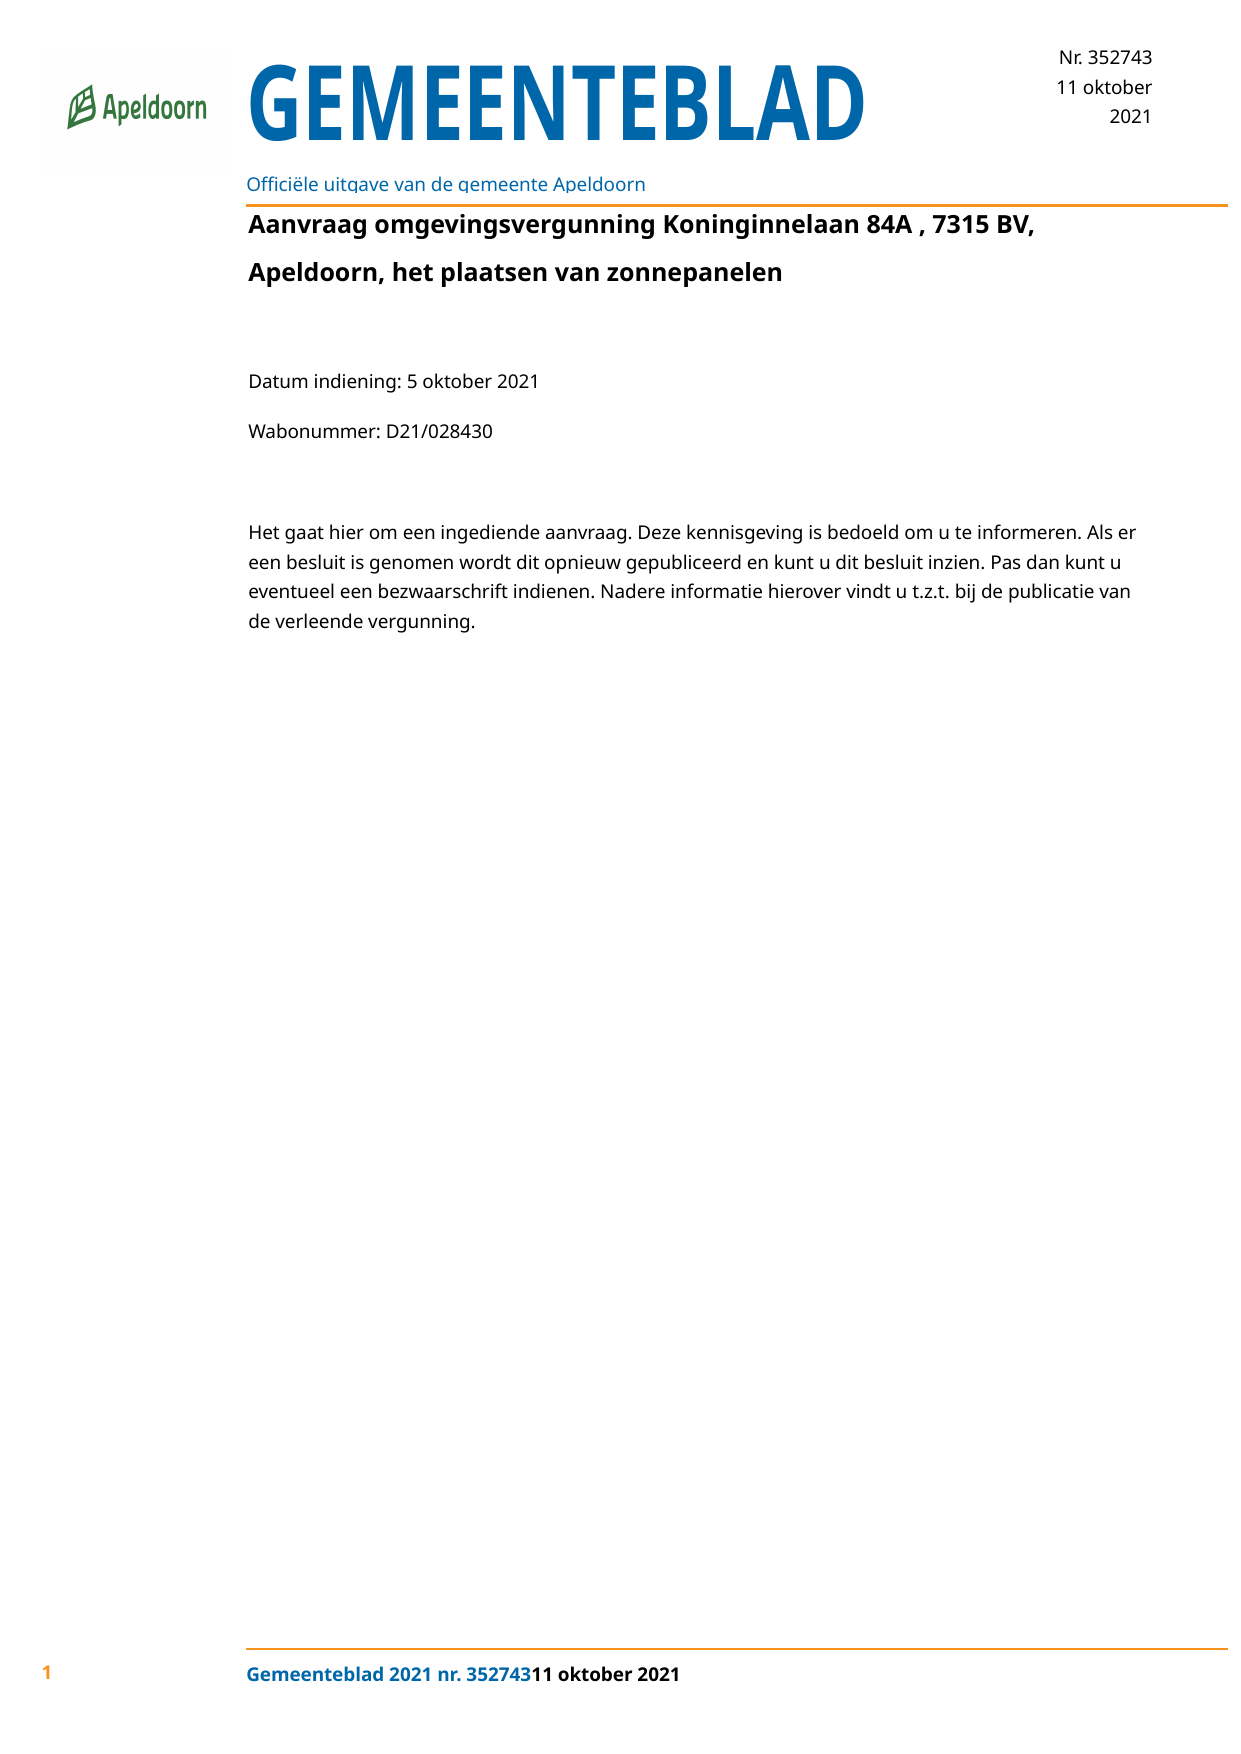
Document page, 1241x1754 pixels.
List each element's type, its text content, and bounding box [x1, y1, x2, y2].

text Wabonummer: D21/028430 [248, 419, 1152, 444]
text Datum indiening: 5 oktober 2021 [248, 368, 1152, 394]
text Het gaat hier om een ingediende aanvraag. Deze kennisgeving is bedoeld om u te informeren. Als er een besluit is genomen wordt dit opnieuw gepubliceerd en kunt u dit besluit inzien. Pas dan kunt u eventueel een bezwaarschrift indienen. Nadere informatie hierover vindt u t.z.t. bij de publicatie van de verleende vergunning. [248, 519, 1152, 634]
picture [41, 47, 231, 172]
text Aanvraag omgevingsvergunning Koninginnelaan 84A , 7315 BV, Apeldoorn, het plaatsen van zonnepanelen [248, 207, 1152, 288]
